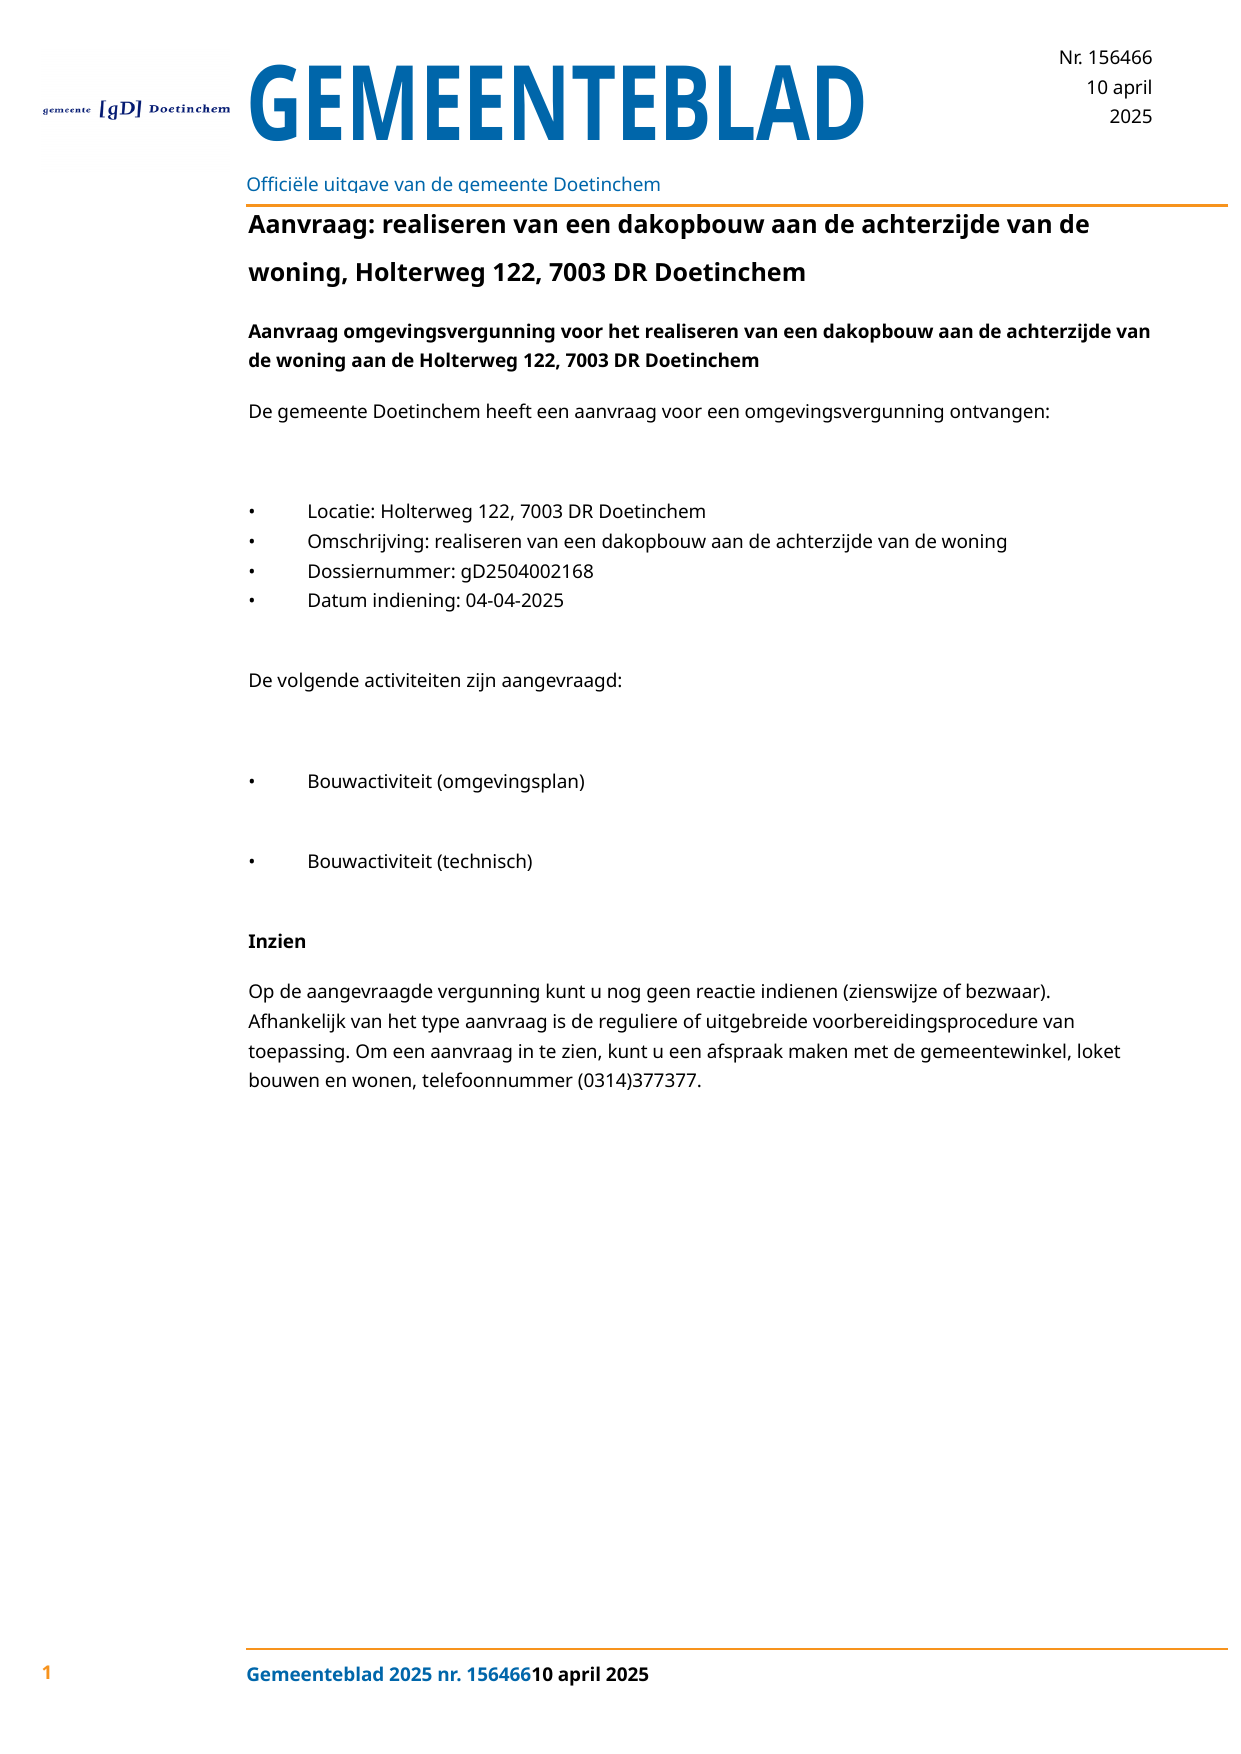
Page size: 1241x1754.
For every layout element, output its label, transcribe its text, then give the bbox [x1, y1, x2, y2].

text Aanvraag omgevingsvergunning voor het realiseren van een dakopbouw aan de achterzijde van de woning aan de Holterweg 122, 7003 DR Doetinchem [248, 318, 1152, 373]
text Inzien [248, 928, 1152, 954]
text Aanvraag: realiseren van een dakopbouw aan de achterzijde van de woning, Holterweg 122, 7003 DR Doetinchem [248, 207, 1152, 288]
list Bouwactiviteit (technisch) [248, 848, 1152, 874]
list Datum indiening: 04-04-2025 [248, 587, 1152, 613]
list Locatie: Holterweg 122, 7003 DR Doetinchem [248, 499, 1152, 524]
list Bouwactiviteit (omgevingsplan) [248, 768, 1152, 794]
text De gemeente Doetinchem heeft een aanvraag voor een omgevingsvergunning ontvangen: [248, 398, 1152, 424]
list Dossiernummer: gD2504002168 [248, 558, 1152, 584]
text De volgende activiteiten zijn aangevraagd: [248, 667, 1152, 693]
list Omschrijving: realiseren van een dakopbouw aan de achterzijde van de woning [248, 528, 1152, 554]
text Op de aangevraagde vergunning kunt u nog geen reactie indienen (zienswijze of bezwaar). Afhankelijk van het type aanvraag is de reguliere of uitgebreide voorbereidingsprocedure van toepassing. Om een aanvraag in te zien, kunt u een afspraak maken met de gemeentewinkel, loket bouwen en wonen, telefoonnummer (0314)377377. [248, 979, 1152, 1093]
picture [41, 47, 231, 172]
